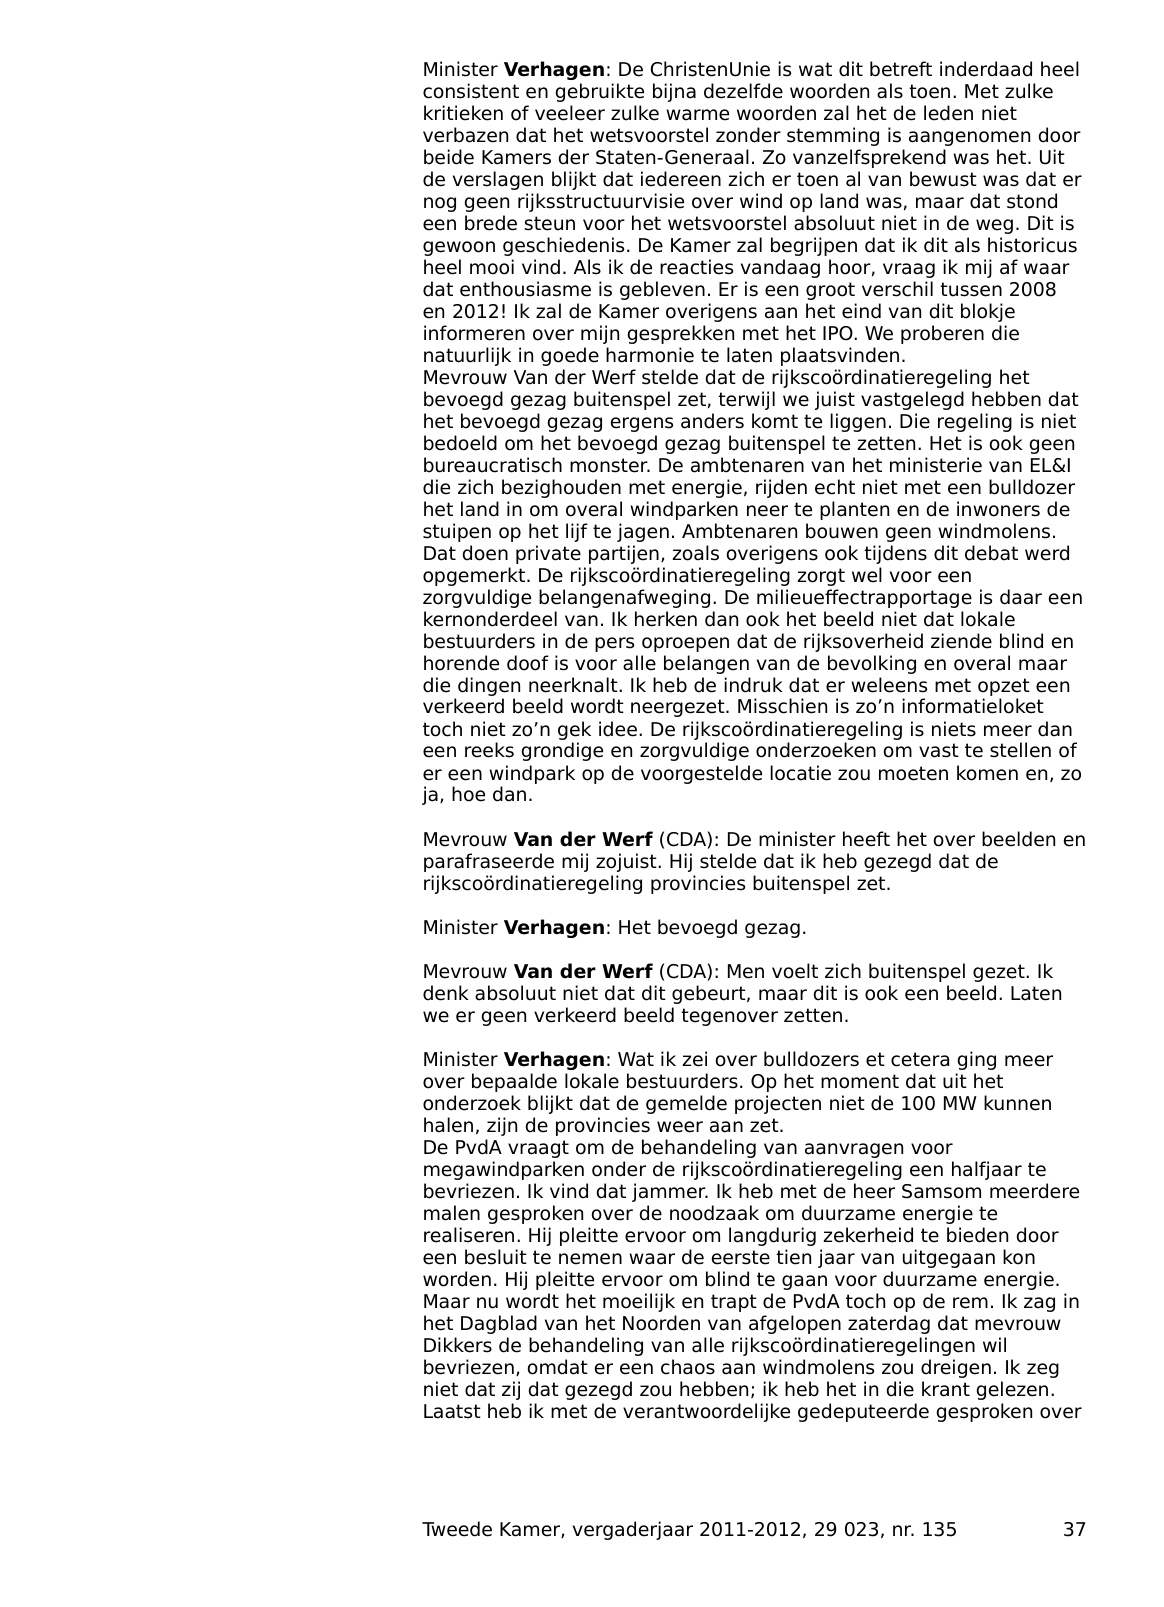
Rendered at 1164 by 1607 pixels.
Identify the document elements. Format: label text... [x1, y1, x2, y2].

text Minister Verhagen: Wat ik zei over bulldozers et cetera ging meer over bepaalde lokale bestuurders. Op het moment dat uit het onderzoek blijkt dat de gemelde projecten niet de 100 MW kunnen halen, zijn de provincies weer aan zet. [422, 1049, 1087, 1137]
text Mevrouw Van der Werf (CDA): Men voelt zich buitenspel gezet. Ik denk absoluut niet dat dit gebeurt, maar dit is ook een beeld. Laten we er geen verkeerd beeld tegenover zetten. [422, 961, 1087, 1027]
text De PvdA vraagt om de behandeling van aanvragen voor megawindparken onder de rijkscoördinatieregeling een halfjaar te bevriezen. Ik vind dat jammer. Ik heb met de heer Samsom meerdere malen gesproken over de noodzaak om duurzame energie te realiseren. Hij pleitte ervoor om langdurig zekerheid te bieden door een besluit te nemen waar de eerste tien jaar van uitgegaan kon worden. Hij pleitte ervoor om blind te gaan voor duurzame energie. Maar nu wordt het moeilijk en trapt de PvdA toch op de rem. Ik zag in het Dagblad van het Noorden van afgelopen zaterdag dat mevrouw Dikkers de behandeling van alle rijkscoördinatieregelingen wil bevriezen, omdat er een chaos aan windmolens zou dreigen. Ik zeg niet dat zij dat gezegd zou hebben; ik heb het in die krant gelezen. Laatst heb ik met de verantwoordelijke gedeputeerde gesproken over [422, 1137, 1087, 1423]
text Minister Verhagen: Het bevoegd gezag. [422, 917, 1087, 939]
text Mevrouw Van der Werf (CDA): De minister heeft het over beelden en parafraseerde mij zojuist. Hij stelde dat ik heb gezegd dat de rijkscoördinatieregeling provincies buitenspel zet. [422, 828, 1087, 894]
text Minister Verhagen: De ChristenUnie is wat dit betreft inderdaad heel consistent en gebruikte bijna dezelfde woorden als toen. Met zulke kritieken of veeleer zulke warme woorden zal het de leden niet verbazen dat het wetsvoorstel zonder stemming is aangenomen door beide Kamers der Staten-Generaal. Zo vanzelfsprekend was het. Uit de verslagen blijkt dat iedereen zich er toen al van bewust was dat er nog geen rijksstructuurvisie over wind op land was, maar dat stond een brede steun voor het wetsvoorstel absoluut niet in de weg. Dit is gewoon geschiedenis. De Kamer zal begrijpen dat ik dit als historicus heel mooi vind. Als ik de reacties vandaag hoor, vraag ik mij af waar dat enthousiasme is gebleven. Er is een groot verschil tussen 2008 en 2012! Ik zal de Kamer overigens aan het eind van dit blokje informeren over mijn gesprekken met het IPO. We proberen die natuurlijk in goede harmonie te laten plaatsvinden. [422, 59, 1087, 367]
text Mevrouw Van der Werf stelde dat de rijkscoördinatieregeling het bevoegd gezag buitenspel zet, terwijl we juist vastgelegd hebben dat het bevoegd gezag ergens anders komt te liggen. Die regeling is niet bedoeld om het bevoegd gezag buitenspel te zetten. Het is ook geen bureaucratisch monster. De ambtenaren van het ministerie van EL&I die zich bezighouden met energie, rijden echt niet met een bulldozer het land in om overal windparken neer te planten en de inwoners de stuipen op het lijf te jagen. Ambtenaren bouwen geen windmolens. Dat doen private partijen, zoals overigens ook tijdens dit debat werd opgemerkt. De rijkscoördinatieregeling zorgt wel voor een zorgvuldige belangenafweging. De milieueffectrapportage is daar een kernonderdeel van. Ik herken dan ook het beeld niet dat lokale bestuurders in de pers oproepen dat de rijksoverheid ziende blind en horende doof is voor alle belangen van de bevolking en overal maar die dingen neerknalt. Ik heb de indruk dat er weleens met opzet een verkeerd beeld wordt neergezet. Misschien is zo’n informatieloket toch niet zo’n gek idee. De rijkscoördinatieregeling is niets meer dan een reeks grondige en zorgvuldige onderzoeken om vast te stellen of er een windpark op de voorgestelde locatie zou moeten komen en, zo ja, hoe dan. [422, 367, 1087, 806]
